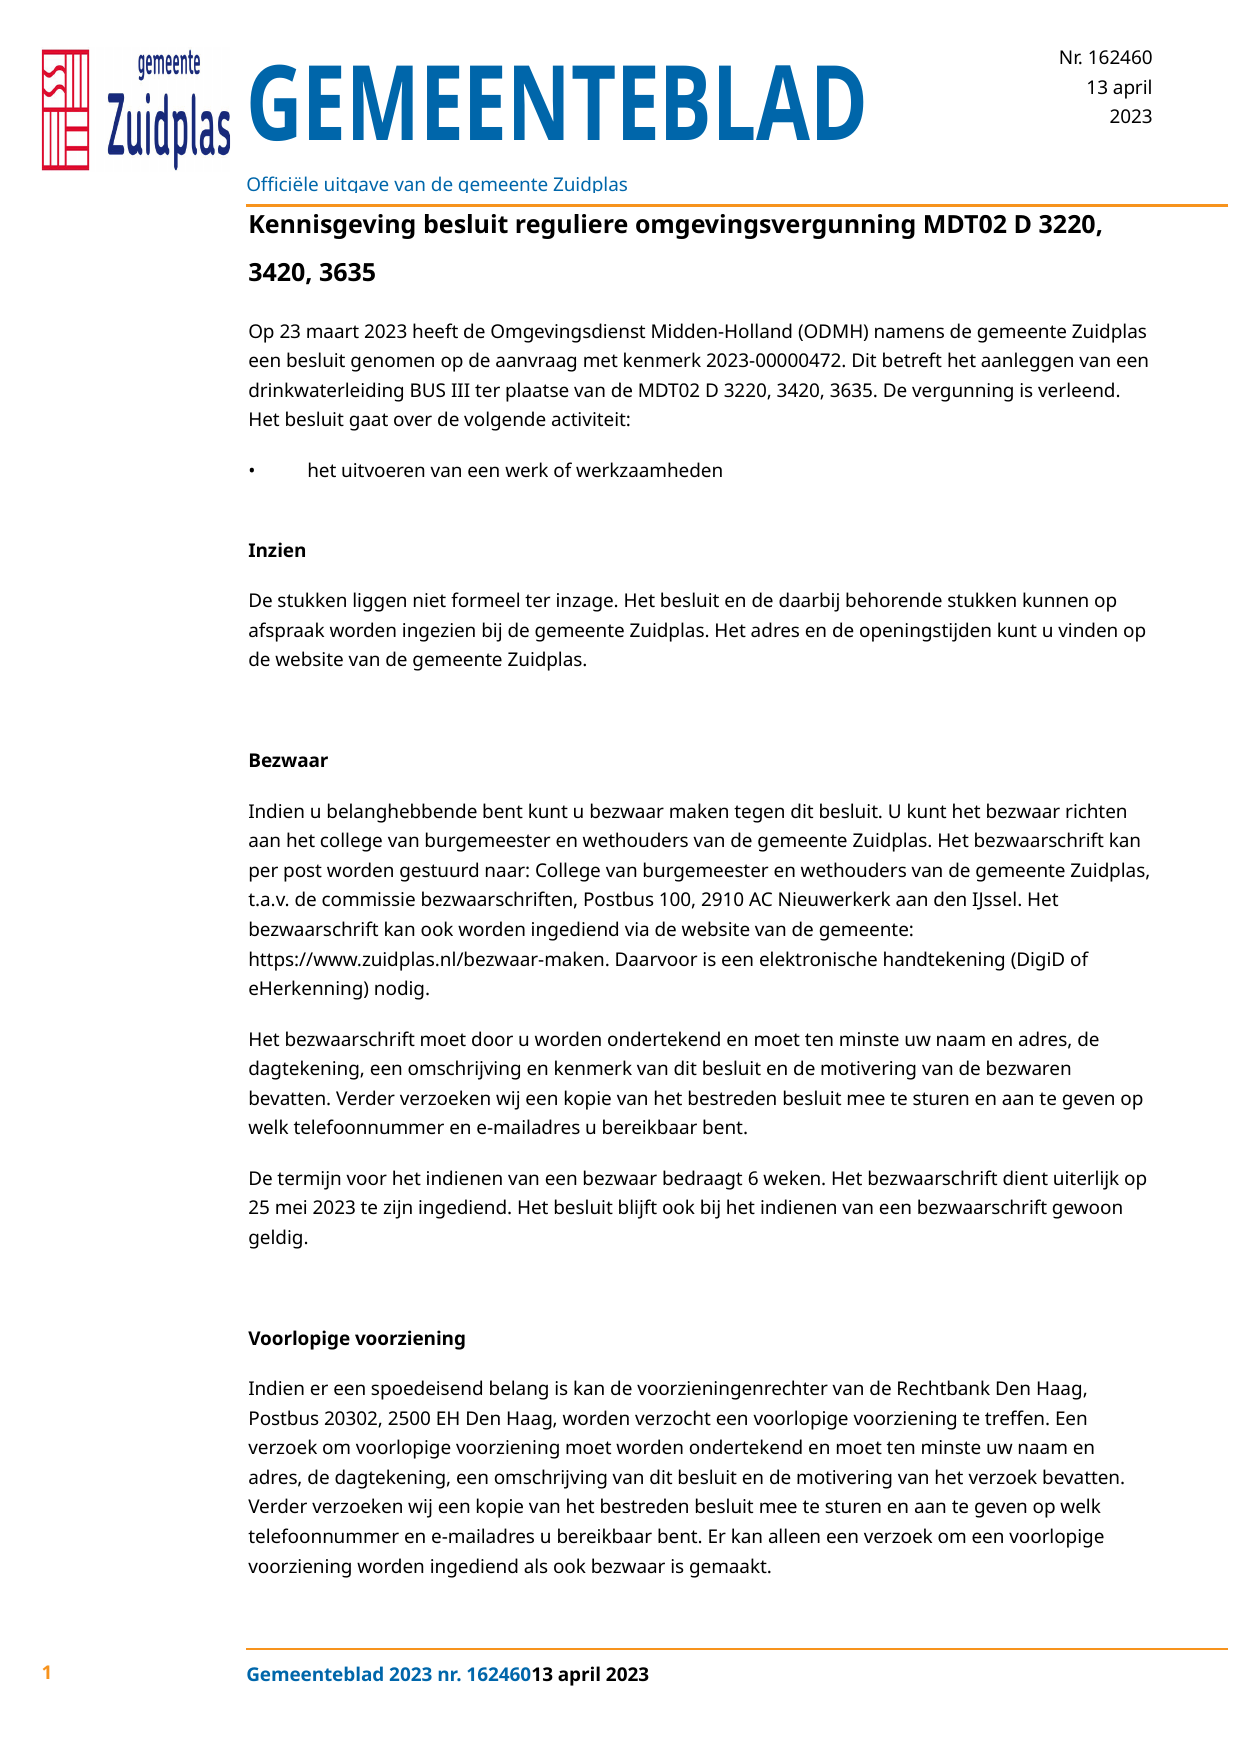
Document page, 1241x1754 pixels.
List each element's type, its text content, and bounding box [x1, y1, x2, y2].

text Voorlopige voorziening [248, 1325, 1152, 1351]
text Indien u belanghebbende bent kunt u bezwaar maken tegen dit besluit. U kunt het bezwaar richten aan het college van burgemeester en wethouders van de gemeente Zuidplas. Het bezwaarschrift kan per post worden gestuurd naar: College van burgemeester en wethouders van de gemeente Zuidplas, t.a.v. de commissie bezwaarschriften, Postbus 100, 2910 AC Nieuwerkerk aan den IJssel. Het bezwaarschrift kan ook worden ingediend via de website van de gemeente: https://www.zuidplas.nl/bezwaar-maken. Daarvoor is een elektronische handtekening (DigiD of eHerkenning) nodig. [248, 798, 1152, 1001]
list het uitvoeren van een werk of werkzaamheden [248, 457, 1152, 483]
text Op 23 maart 2023 heeft de Omgevingsdienst Midden-Holland (ODMH) namens de gemeente Zuidplas een besluit genomen op de aanvraag met kenmerk 2023-00000472. Dit betreft het aanleggen van een drinkwaterleiding BUS III ter plaatse van de MDT02 D 3220, 3420, 3635. De vergunning is verleend. Het besluit gaat over de volgende activiteit: [248, 318, 1152, 432]
text Indien er een spoedeisend belang is kan de voorzieningenrechter van de Rechtbank Den Haag, Postbus 20302, 2500 EH Den Haag, worden verzocht een voorlopige voorziening te treffen. Een verzoek om voorlopige voorziening moet worden ondertekend en moet ten minste uw naam en adres, de dagtekening, een omschrijving van dit besluit en de motivering van het verzoek bevatten. Verder verzoeken wij een kopie van het bestreden besluit mee te sturen en aan te geven op welk telefoonnummer en e-mailadres u bereikbaar bent. Er kan alleen een verzoek om een voorlopige voorziening worden ingediend als ook bezwaar is gemaakt. [248, 1375, 1152, 1579]
text Kennisgeving besluit reguliere omgevingsvergunning MDT02 D 3220, 3420, 3635 [248, 207, 1152, 288]
text De termijn voor het indienen van een bezwaar bedraagt 6 weken. Het bezwaarschrift dient uiterlijk op 25 mei 2023 te zijn ingediend. Het besluit blijft ook bij het indienen van een bezwaarschrift gewoon geldig. [248, 1165, 1152, 1250]
text Bezwaar [248, 747, 1152, 773]
text Het bezwaarschrift moet door u worden ondertekend en moet ten minste uw naam en adres, de dagtekening, een omschrijving en kenmerk van dit besluit en de motivering van de bezwaren bevatten. Verder verzoeken wij een kopie van het bestreden besluit mee te sturen en aan te geven op welk telefoonnummer en e-mailadres u bereikbaar bent. [248, 1026, 1152, 1140]
picture [41, 47, 231, 172]
text Inzien [248, 537, 1152, 563]
text De stukken liggen niet formeel ter inzage. Het besluit en de daarbij behorende stukken kunnen op afspraak worden ingezien bij de gemeente Zuidplas. Het adres en de openingstijden kunt u vinden op de website van de gemeente Zuidplas. [248, 587, 1152, 672]
